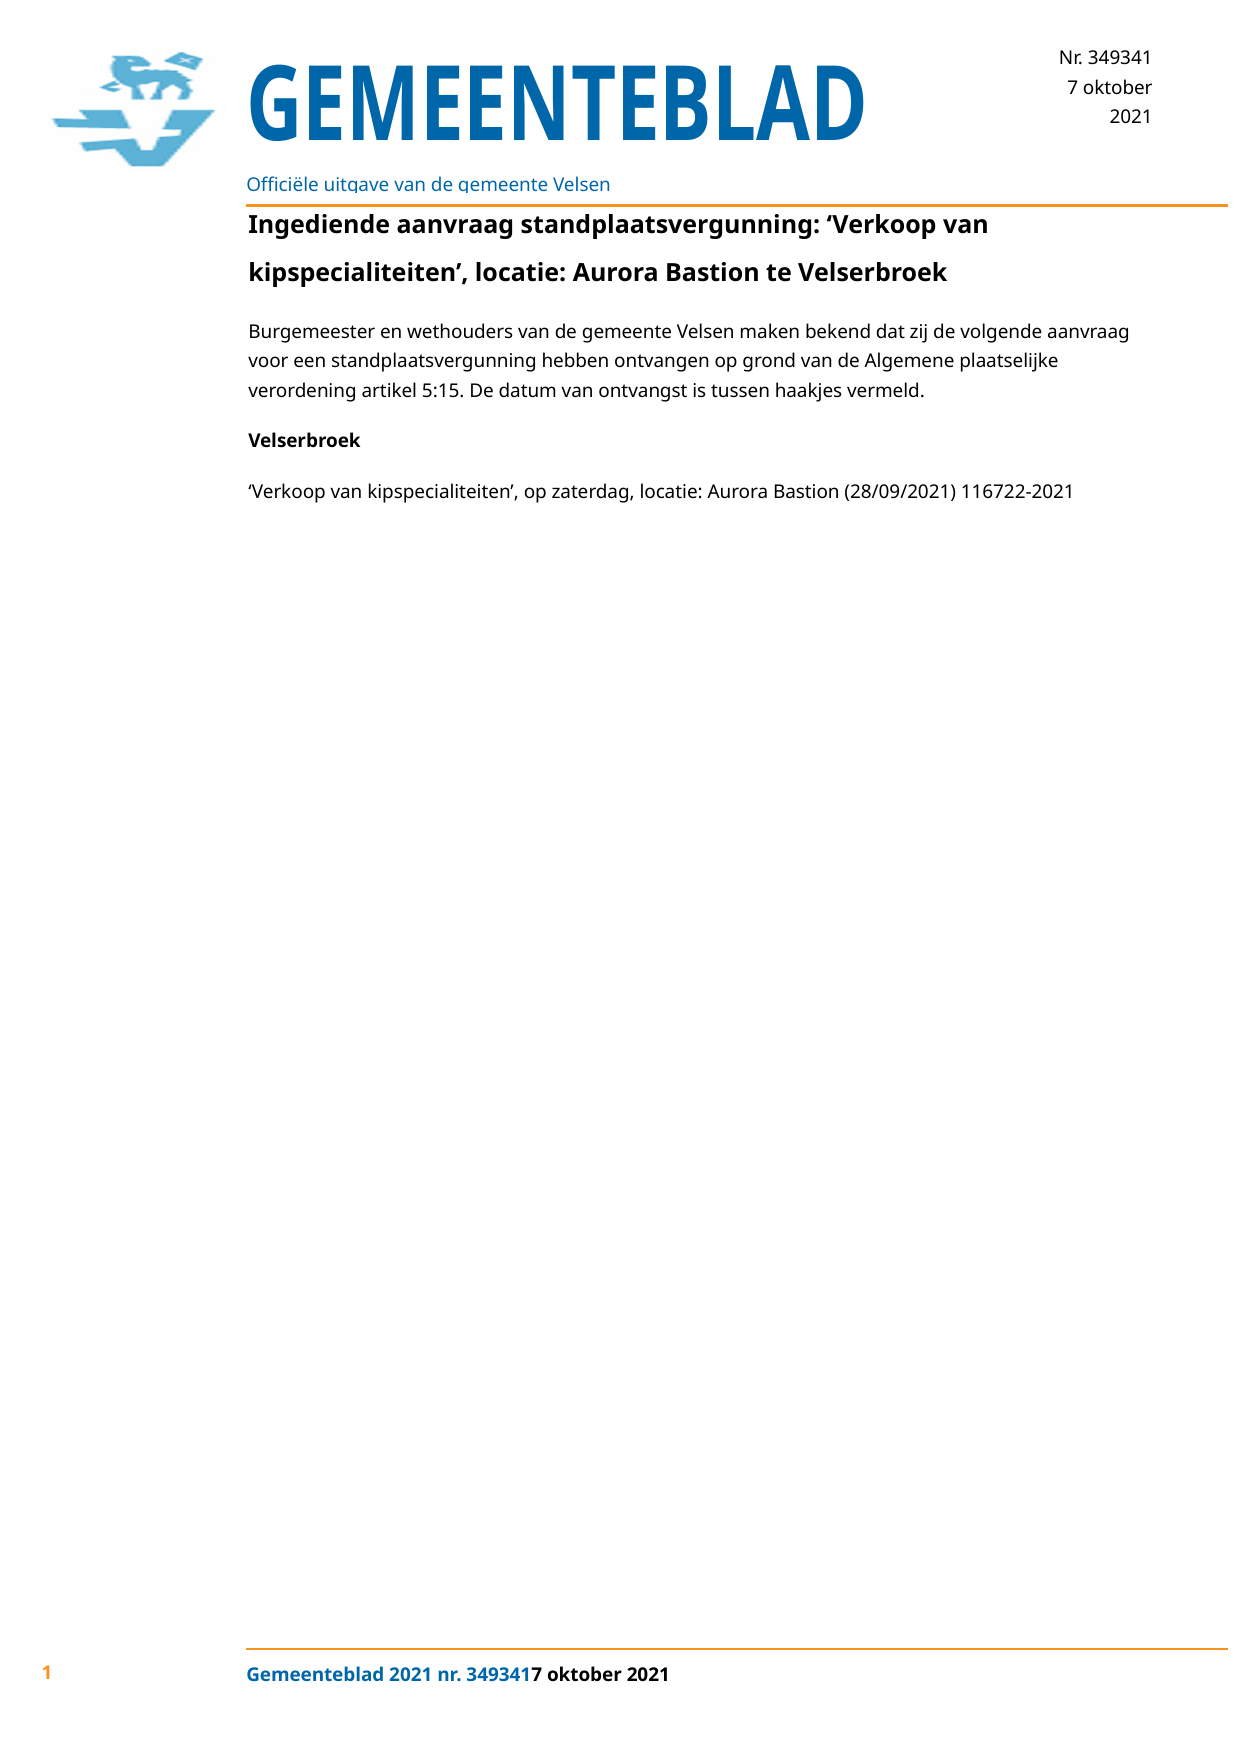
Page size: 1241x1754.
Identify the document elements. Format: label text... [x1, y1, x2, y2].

text Burgemeester en wethouders van de gemeente Velsen maken bekend dat zij de volgende aanvraag voor een standplaatsvergunning hebben ontvangen op grond van de Algemene plaatselijke verordening artikel 5:15. De datum van ontvangst is tussen haakjes vermeld. [248, 318, 1152, 403]
picture [41, 47, 231, 172]
text Velserbroek [248, 427, 1152, 453]
text ‘Verkoop van kipspecialiteiten’, op zaterdag, locatie: Aurora Bastion (28/09/2021) 116722-2021 [248, 478, 1152, 504]
text Ingediende aanvraag standplaatsvergunning: ‘Verkoop van kipspecialiteiten’, locatie: Aurora Bastion te Velserbroek [248, 207, 1152, 288]
